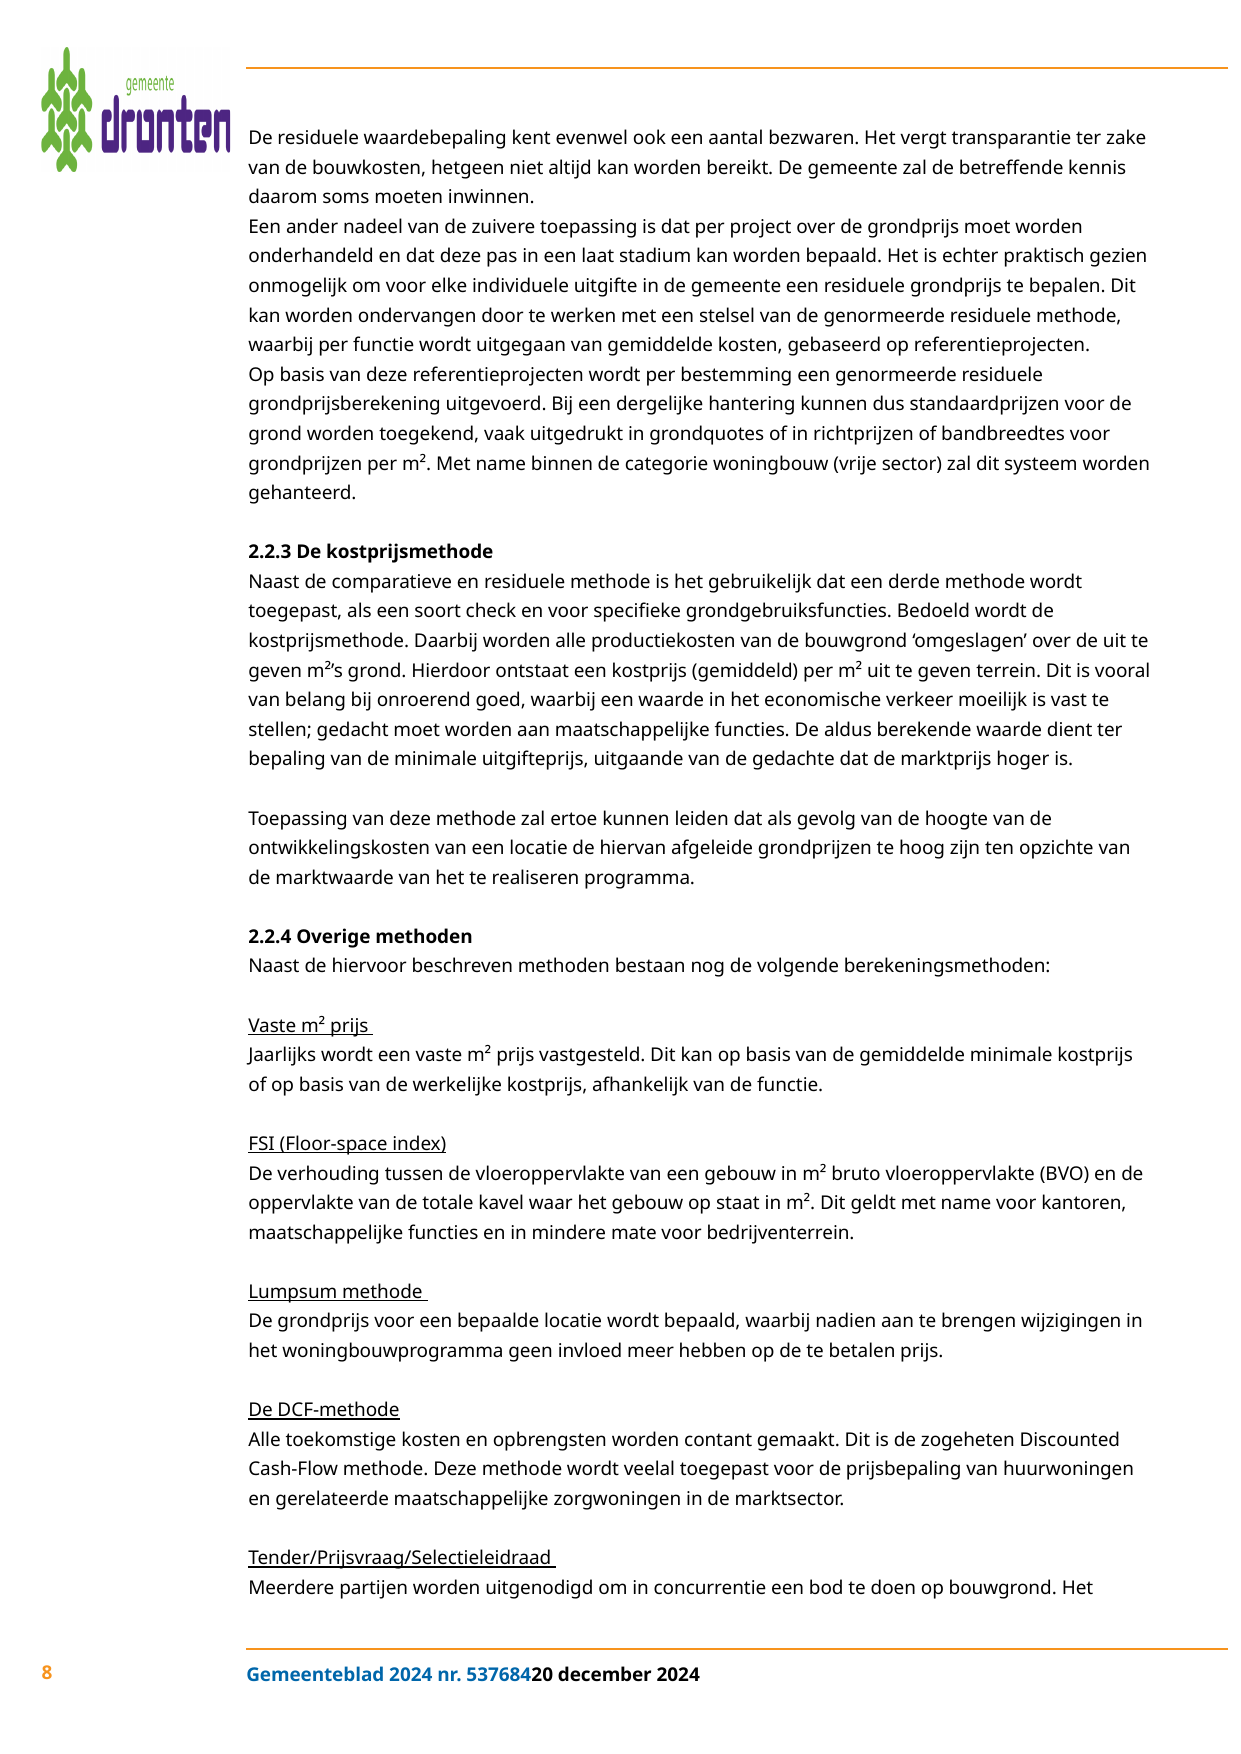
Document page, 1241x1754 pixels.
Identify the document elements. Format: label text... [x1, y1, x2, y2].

text Een ander nadeel van de zuivere toepassing is dat per project over de grondprijs moet worden onderhandeld en dat deze pas in een laat stadium kan worden bepaald. Het is echter praktisch gezien onmogelijk om voor elke individuele uitgifte in de gemeente een residuele grondprijs te bepalen. Dit kan worden ondervangen door te werken met een stelsel van de genormeerde residuele methode, waarbij per functie wordt uitgegaan van gemiddelde kosten, gebaseerd op referentieprojecten. [248, 213, 1152, 357]
text Naast de hiervoor beschreven methoden bestaan nog de volgende berekeningsmethoden: [248, 953, 1152, 978]
text Lumpsum methode [248, 1278, 1152, 1304]
text De grondprijs voor een bepaalde locatie wordt bepaald, waarbij nadien aan te brengen wijzigingen in het woningbouwprogramma geen invloed meer hebben op de te betalen prijs. [248, 1308, 1152, 1363]
text Tender/Prijsvraag/Selectieleidraad [248, 1544, 1152, 1570]
text De DCF-methode [248, 1396, 1152, 1422]
text De verhouding tussen de vloeroppervlakte van een gebouw in m² bruto vloeroppervlakte (BVO) en de oppervlakte van de totale kavel waar het gebouw op staat in m². Dit geldt met name voor kantoren, maatschappelijke functies en in mindere mate voor bedrijventerrein. [248, 1160, 1152, 1245]
text Vaste m² prijs [248, 1012, 1152, 1038]
text Toepassing van deze methode zal ertoe kunnen leiden dat als gevolg van de hoogte van de ontwikkelingskosten van een locatie de hiervan afgeleide grondprijzen te hoog zijn ten opzichte van de marktwaarde van het te realiseren programma. [248, 805, 1152, 890]
text Naast de comparatieve en residuele methode is het gebruikelijk dat een derde methode wordt toegepast, als een soort check en voor specifieke grondgebruiksfuncties. Bedoeld wordt de kostprijsmethode. Daarbij worden alle productiekosten van de bouwgrond ‘omgeslagen’ over de uit te geven m²’s grond. Hierdoor ontstaat een kostprijs (gemiddeld) per m² uit te geven terrein. Dit is vooral van belang bij onroerend goed, waarbij een waarde in het economische verkeer moeilijk is vast te stellen; gedacht moet worden aan maatschappelijke functies. De aldus berekende waarde dient ter bepaling van de minimale uitgifteprijs, uitgaande van de gedachte dat de marktprijs hoger is. [248, 568, 1152, 771]
picture [41, 47, 231, 172]
text 2.2.3 De kostprijsmethode [248, 538, 1152, 564]
text Alle toekomstige kosten en opbrengsten worden contant gemaakt. Dit is de zogeheten Discounted Cash-Flow methode. Deze methode wordt veelal toegepast voor de prijsbepaling van huurwoningen en gerelateerde maatschappelijke zorgwoningen in de marktsector. [248, 1426, 1152, 1511]
text Meerdere partijen worden uitgenodigd om in concurrentie een bod te doen op bouwgrond. Het [248, 1574, 1152, 1600]
text 2.2.4 Overige methoden [248, 923, 1152, 949]
text Op basis van deze referentieprojecten wordt per bestemming een genormeerde residuele grondprijsberekening uitgevoerd. Bij een dergelijke hantering kunnen dus standaardprijzen voor de grond worden toegekend, vaak uitgedrukt in grondquotes of in richtprijzen of bandbreedtes voor grondprijzen per m². Met name binnen de categorie woningbouw (vrije sector) zal dit systeem worden gehanteerd. [248, 361, 1152, 505]
text De residuele waardebepaling kent evenwel ook een aantal bezwaren. Het vergt transparantie ter zake van de bouwkosten, hetgeen niet altijd kan worden bereikt. De gemeente zal de betreffende kennis daarom soms moeten inwinnen. [248, 124, 1152, 209]
text Jaarlijks wordt een vaste m² prijs vastgesteld. Dit kan op basis van de gemiddelde minimale kostprijs of op basis van de werkelijke kostprijs, afhankelijk van de functie. [248, 1041, 1152, 1097]
text FSI (Floor-space index) [248, 1130, 1152, 1156]
